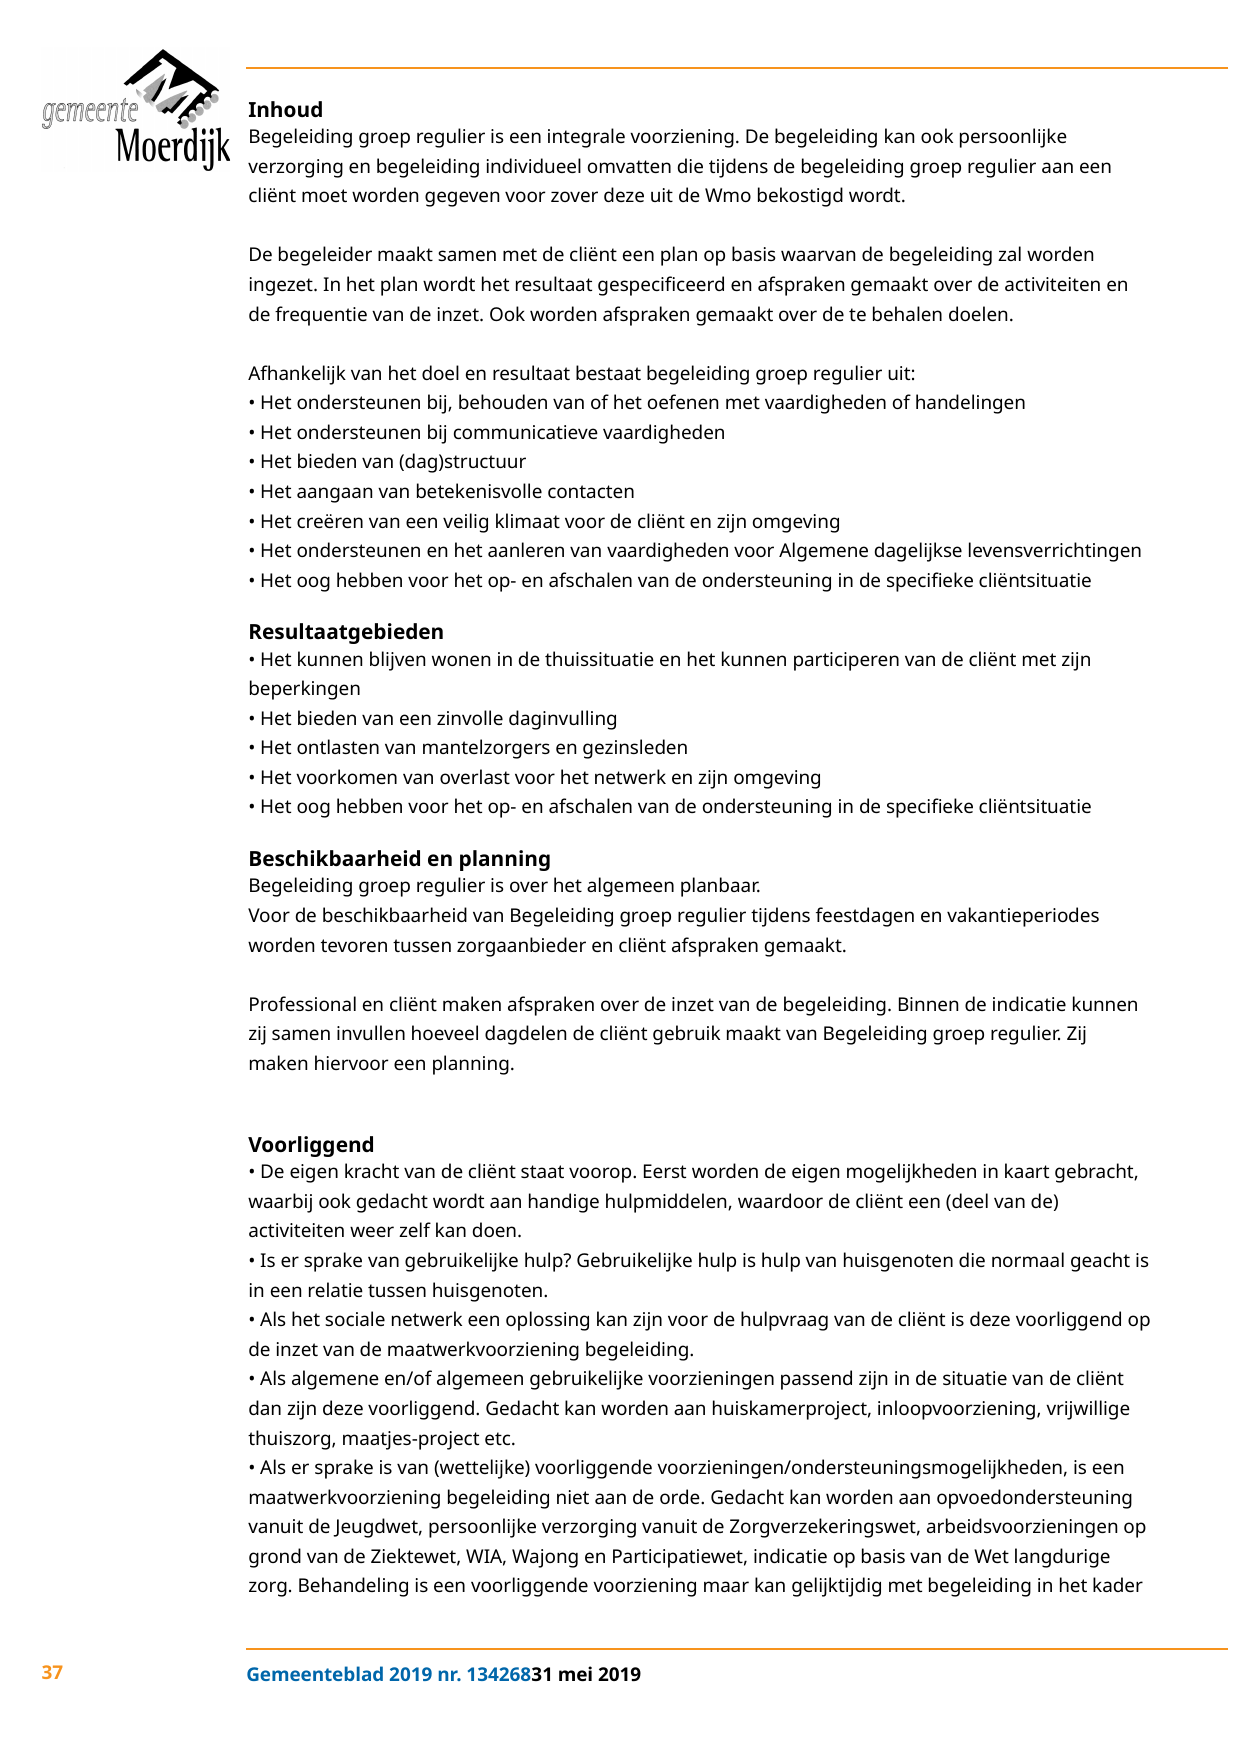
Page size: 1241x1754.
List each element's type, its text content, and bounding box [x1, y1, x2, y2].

text Beschikbaarheid en planning [248, 844, 1152, 873]
text • Het bieden van (dag)structuur [248, 449, 1152, 474]
text • Het aangaan van betekenisvolle contacten [248, 478, 1152, 504]
text Resultaatgebieden [248, 617, 1152, 646]
text Afhankelijk van het doel en resultaat bestaat begeleiding groep regulier uit: [248, 360, 1152, 386]
text • Het voorkomen van overlast voor het netwerk en zijn omgeving [248, 764, 1152, 790]
text • Als het sociale netwerk een oplossing kan zijn voor de hulpvraag van de cliënt is deze voorliggend op de inzet van de maatwerkvoorziening begeleiding. [248, 1306, 1152, 1362]
text • De eigen kracht van de cliënt staat voorop. Eerst worden de eigen mogelijkheden in kaart gebracht, waarbij ook gedacht wordt aan handige hulpmiddelen, waardoor de cliënt een (deel van de) activiteiten weer zelf kan doen. [248, 1158, 1152, 1243]
text • Het kunnen blijven wonen in de thuissituatie en het kunnen participeren van de cliënt met zijn beperkingen [248, 646, 1152, 701]
text • Het oog hebben voor het op- en afschalen van de ondersteuning in de specifieke cliëntsituatie [248, 794, 1152, 819]
text • Is er sprake van gebruikelijke hulp? Gebruikelijke hulp is hulp van huisgenoten die normaal geacht is in een relatie tussen huisgenoten. [248, 1247, 1152, 1303]
text Professional en cliënt maken afspraken over de inzet van de begeleiding. Binnen de indicatie kunnen zij samen invullen hoeveel dagdelen de cliënt gebruik maakt van Begeleiding groep regulier. Zij maken hiervoor een planning. [248, 991, 1152, 1076]
text Begeleiding groep regulier is over het algemeen planbaar. [248, 873, 1152, 898]
text Inhoud [248, 95, 1152, 123]
text • Het oog hebben voor het op- en afschalen van de ondersteuning in de specifieke cliëntsituatie [248, 567, 1152, 593]
text • Het ontlasten van mantelzorgers en gezinsleden [248, 734, 1152, 760]
text Voor de beschikbaarheid van Begeleiding groep regulier tijdens feestdagen en vakantieperiodes worden tevoren tussen zorgaanbieder en cliënt afspraken gemaakt. [248, 902, 1152, 957]
text Voorliggend [248, 1130, 1152, 1158]
text De begeleider maakt samen met de cliënt een plan op basis waarvan de begeleiding zal worden ingezet. In het plan wordt het resultaat gespecificeerd en afspraken gemaakt over de activiteiten en de frequentie van de inzet. Ook worden afspraken gemaakt over de te behalen doelen. [248, 242, 1152, 326]
text • Het bieden van een zinvolle daginvulling [248, 705, 1152, 731]
picture [41, 47, 231, 172]
text • Het ondersteunen bij communicatieve vaardigheden [248, 419, 1152, 445]
text Begeleiding groep regulier is een integrale voorziening. De begeleiding kan ook persoonlijke verzorging en begeleiding individueel omvatten die tijdens de begeleiding groep regulier aan een cliënt moet worden gegeven voor zover deze uit de Wmo bekostigd wordt. [248, 123, 1152, 208]
text • Het creëren van een veilig klimaat voor de cliënt en zijn omgeving [248, 508, 1152, 533]
text • Als er sprake is van (wettelijke) voorliggende voorzieningen/ondersteuningsmogelijkheden, is een maatwerkvoorziening begeleiding niet aan de orde. Gedacht kan worden aan opvoedondersteuning vanuit de Jeugdwet, persoonlijke verzorging vanuit de Zorgverzekeringswet, arbeidsvoorzieningen op grond van de Ziektewet, WIA, Wajong en Participatiewet, indicatie op basis van de Wet langdurige zorg. Behandeling is een voorliggende voorziening maar kan gelijktijdig met begeleiding in het kader [248, 1454, 1152, 1598]
text • Als algemene en/of algemeen gebruikelijke voorzieningen passend zijn in de situatie van de cliënt dan zijn deze voorliggend. Gedacht kan worden aan huiskamerproject, inloopvoorziening, vrijwillige thuiszorg, maatjes-project etc. [248, 1366, 1152, 1451]
text • Het ondersteunen bij, behouden van of het oefenen met vaardigheden of handelingen [248, 389, 1152, 415]
text • Het ondersteunen en het aanleren van vaardigheden voor Algemene dagelijkse levensverrichtingen [248, 537, 1152, 563]
